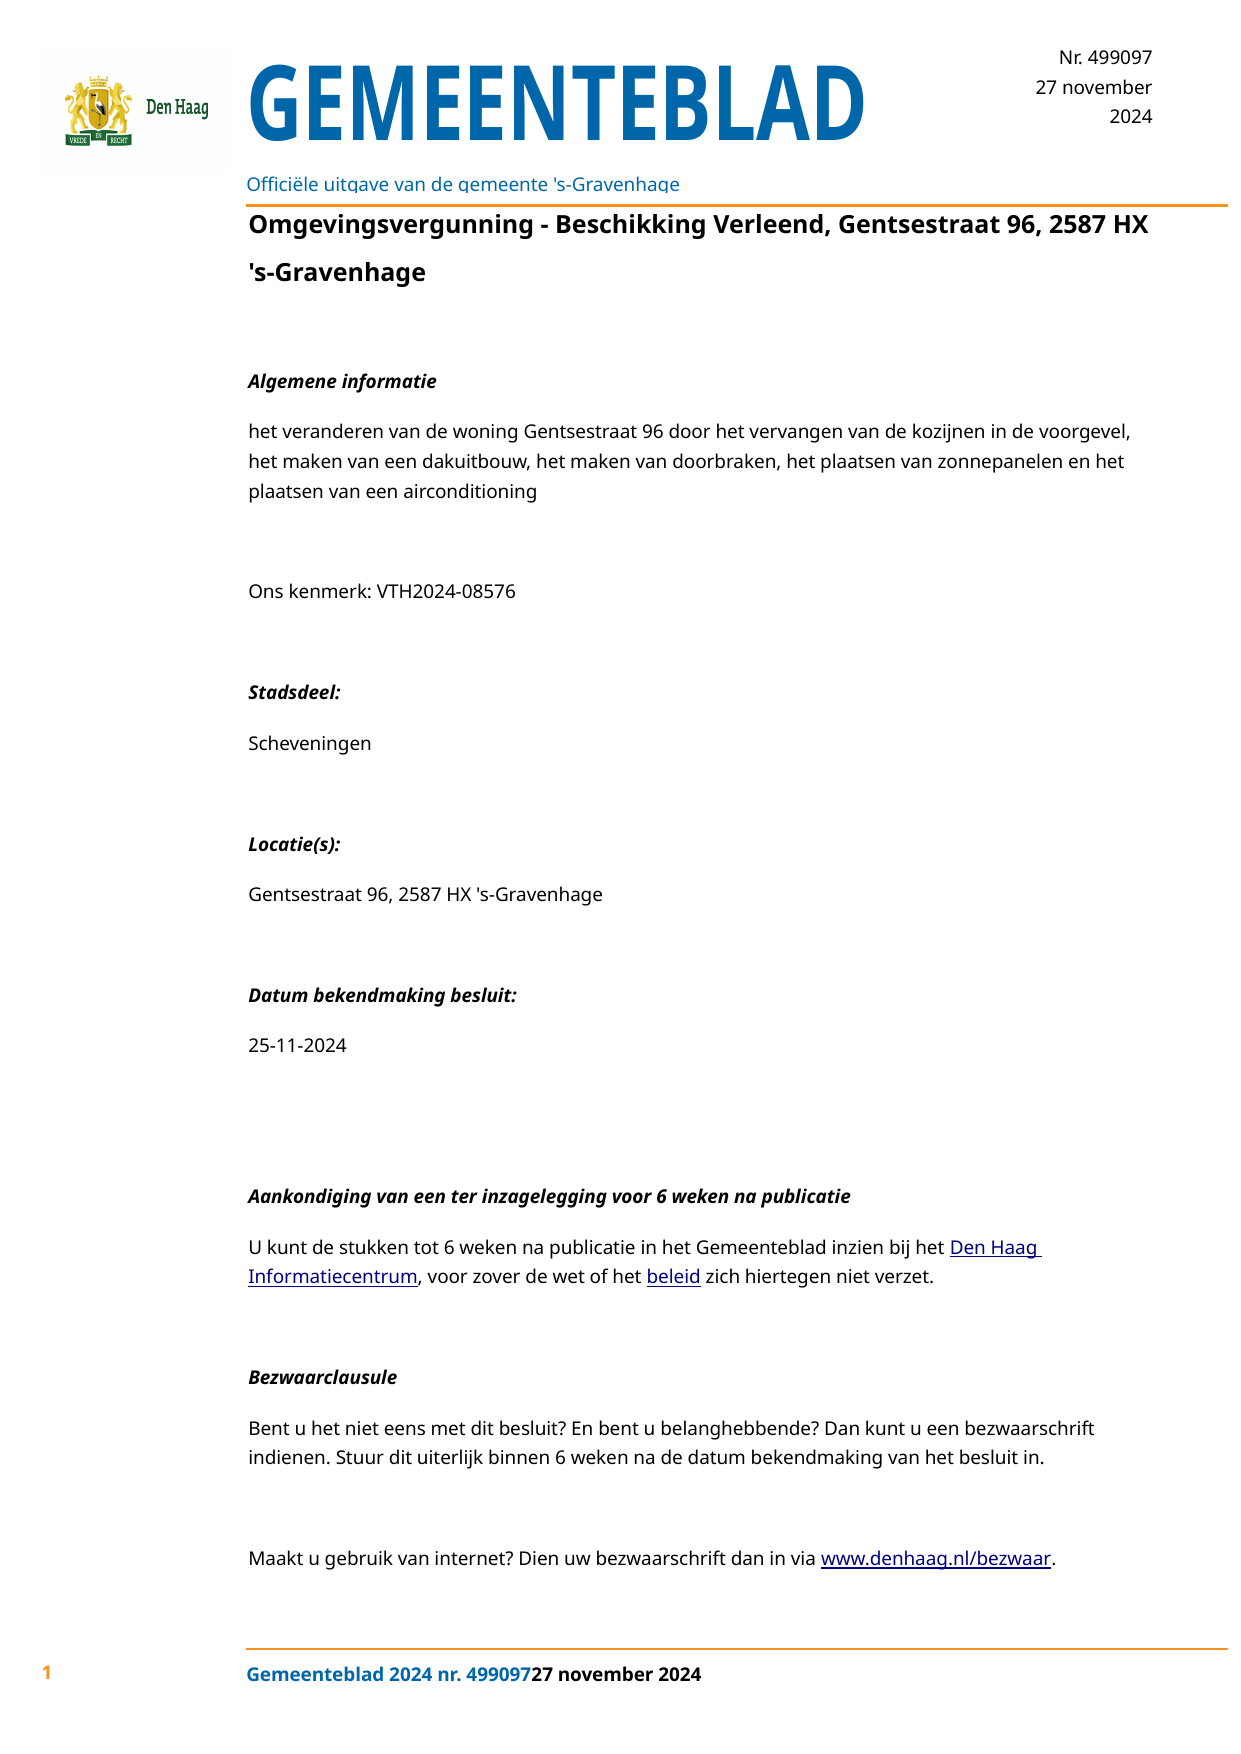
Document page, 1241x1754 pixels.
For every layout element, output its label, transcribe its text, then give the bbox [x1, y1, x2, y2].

text Aankondiging van een ter inzagelegging voor 6 weken na publicatie [248, 1184, 1152, 1209]
picture [41, 47, 231, 172]
text Scheveningen [248, 730, 1152, 756]
text het veranderen van de woning Gentsestraat 96 door het vervangen van de kozijnen in de voorgevel, het maken van een dakuitbouw, het maken van doorbraken, het plaatsen van zonnepanelen en het plaatsen van een airconditioning [248, 419, 1152, 504]
text U kunt de stukken tot 6 weken na publicatie in het Gemeenteblad inzien bij het Den Haag Informatiecentrum, voor zover de wet of het beleid zich hiertegen niet verzet. [248, 1234, 1152, 1289]
text Ons kenmerk: VTH2024-08576 [248, 579, 1152, 604]
text Algemene informatie [248, 368, 1152, 394]
text Locatie(s): [248, 831, 1152, 857]
text Bent u het niet eens met dit besluit? En bent u belanghebbende? Dan kunt u een bezwaarschrift indienen. Stuur dit uiterlijk binnen 6 weken na de datum bekendmaking van het besluit in. [248, 1415, 1152, 1470]
text Datum bekendmaking besluit: [248, 982, 1152, 1008]
text Gentsestraat 96, 2587 HX 's-Gravenhage [248, 881, 1152, 907]
text Omgevingsvergunning - Beschikking Verleend, Gentsestraat 96, 2587 HX 's-Gravenhage [248, 207, 1152, 288]
text Maakt u gebruik van internet? Dien uw bezwaarschrift dan in via www.denhaag.nl/bezwaar. [248, 1545, 1152, 1571]
text 25-11-2024 [248, 1032, 1152, 1058]
text Bezwaarclausule [248, 1364, 1152, 1390]
text Stadsdeel: [248, 679, 1152, 705]
